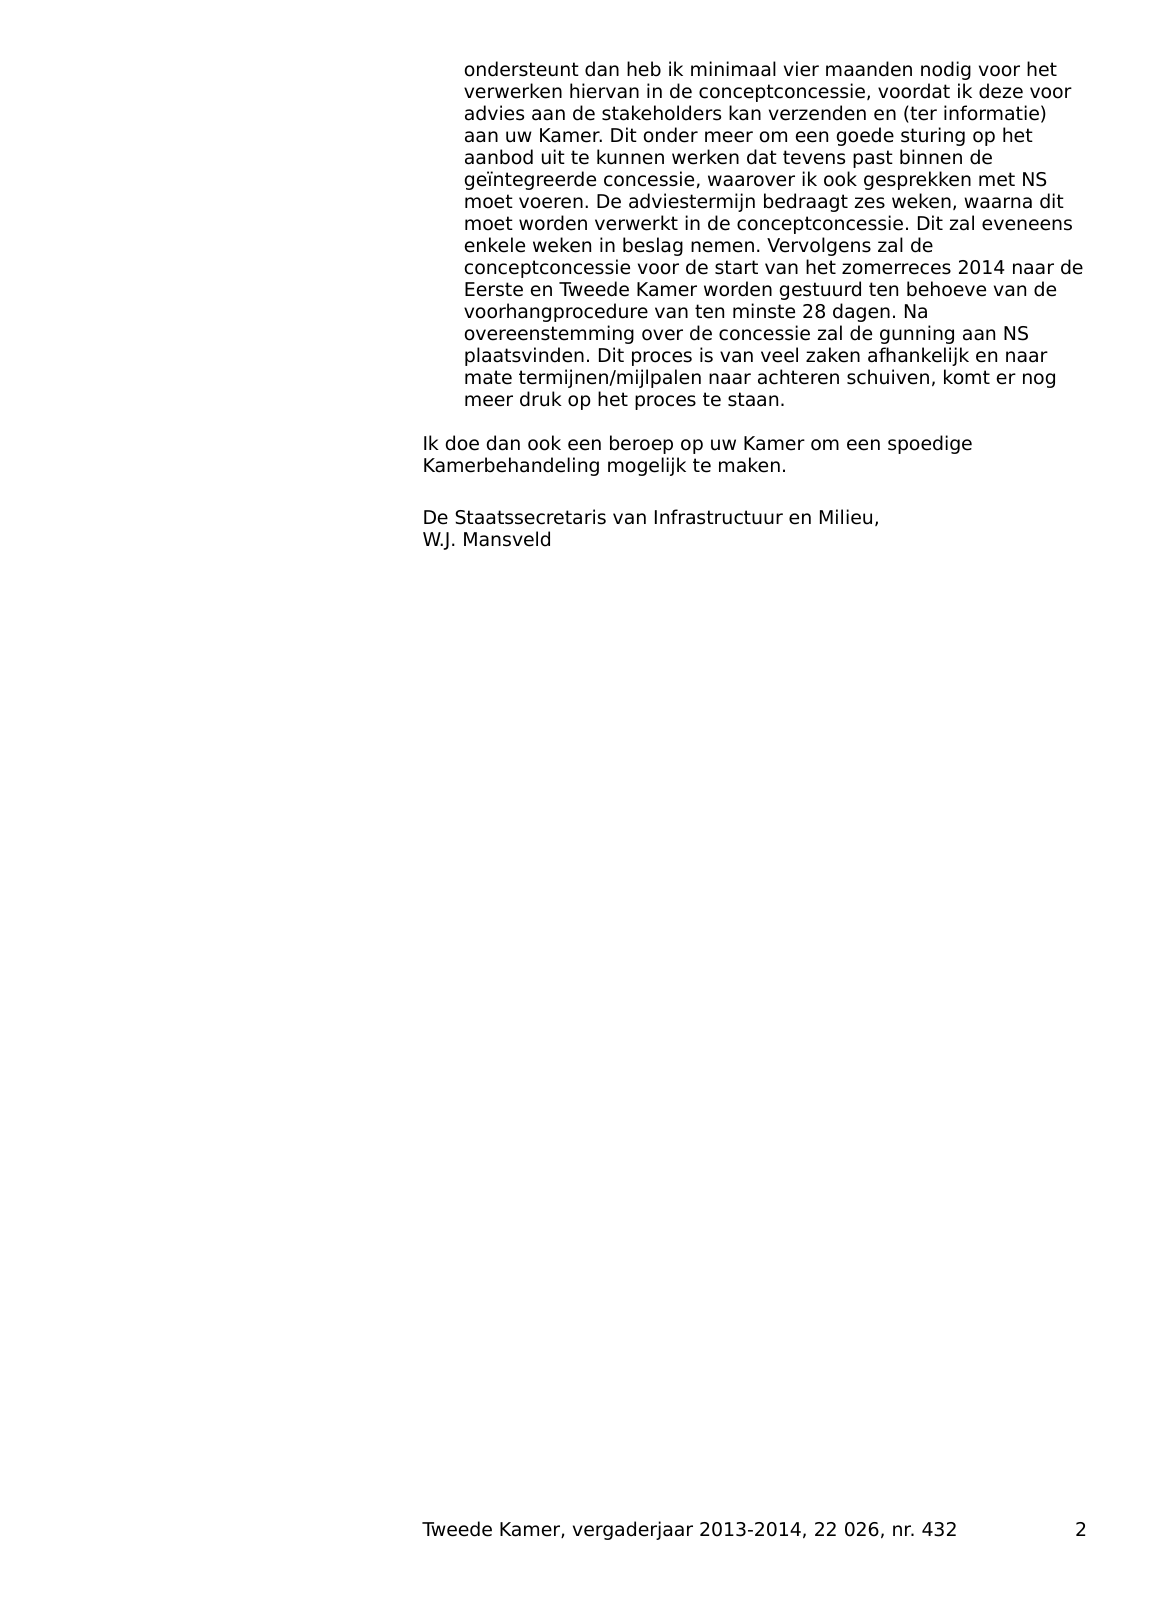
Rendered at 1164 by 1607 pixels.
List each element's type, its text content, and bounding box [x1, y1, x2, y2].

text De Staatssecretaris van Infrastructuur en Milieu, W.J. Mansveld [422, 507, 1087, 551]
text Ik doe dan ook een beroep op uw Kamer om een spoedige Kamerbehandeling mogelijk te maken. [422, 433, 1087, 477]
text ondersteunt dan heb ik minimaal vier maanden nodig voor het verwerken hiervan in de conceptconcessie, voordat ik deze voor advies aan de stakeholders kan verzenden en (ter informatie) aan uw Kamer. Dit onder meer om een goede sturing op het aanbod uit te kunnen werken dat tevens past binnen de geïntegreerde concessie, waarover ik ook gesprekken met NS moet voeren. De adviestermijn bedraagt zes weken, waarna dit moet worden verwerkt in de conceptconcessie. Dit zal eveneens enkele weken in beslag nemen. Vervolgens zal de conceptconcessie voor de start van het zomerreces 2014 naar de Eerste en Tweede Kamer worden gestuurd ten behoeve van de voorhangprocedure van ten minste 28 dagen. Na overeenstemming over de concessie zal de gunning aan NS plaatsvinden. Dit proces is van veel zaken afhankelijk en naar mate termijnen/mijlpalen naar achteren schuiven, komt er nog meer druk op het proces te staan. [422, 59, 1087, 411]
